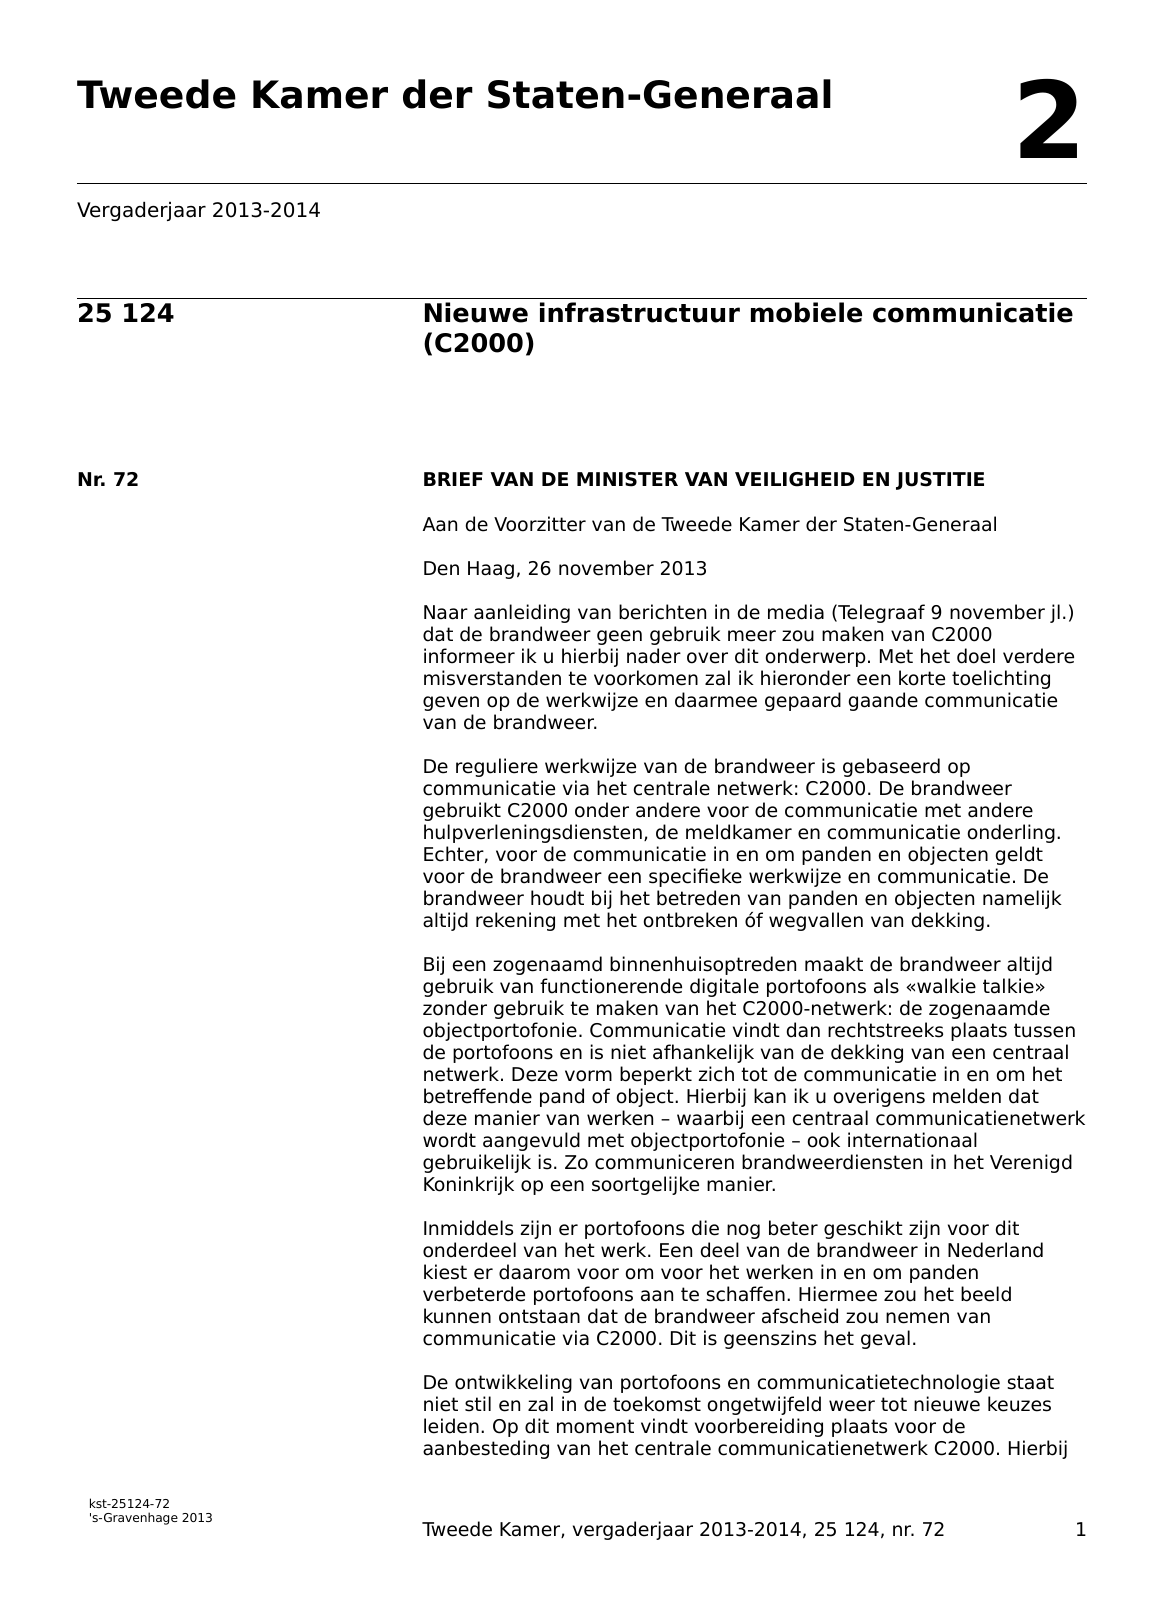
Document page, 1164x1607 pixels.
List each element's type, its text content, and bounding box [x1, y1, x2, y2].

text De ontwikkeling van portofoons en communicatietechnologie staat niet stil en zal in de toekomst ongetwijfeld weer tot nieuwe keuzes leiden. Op dit moment vindt voorbereiding plaats voor de aanbesteding van het centrale communicatienetwerk C2000. Hierbij [422, 1372, 1087, 1460]
table_cell Vergaderjaar 2013-2014 [77, 184, 1087, 298]
text Aan de Voorzitter van de Tweede Kamer der Staten-Generaal [422, 513, 1087, 536]
text Bij een zogenaamd binnenhuisoptreden maakt de brandweer altijd gebruik van functionerende digitale portofoons als «walkie talkie» zonder gebruik te maken van het C2000-netwerk: de zogenaamde objectportofonie. Communicatie vindt dan rechtstreeks plaats tussen de portofoons en is niet afhankelijk van de dekking van een centraal netwerk. Deze vorm beperkt zich tot de communicatie in en om het betreffende pand of object. Hierbij kan ik u overigens melden dat deze manier van werken – waarbij een centraal communicatienetwerk wordt aangevuld met objectportofonie – ook internationaal gebruikelijk is. Zo communiceren brandweerdiensten in het Verenigd Koninkrijk op een soortgelijke manier. [422, 954, 1087, 1196]
subtitle 25 124 Nieuwe infrastructuur mobiele communicatie (C2000) [77, 299, 1087, 358]
subtitle Nr. 72 BRIEF VAN DE MINISTER VAN VEILIGHEID EN JUSTITIE [77, 469, 1087, 491]
text 's-Gravenhage 2013 [88, 1511, 323, 1525]
text Den Haag, 26 november 2013 [422, 558, 1087, 580]
table_header Tweede Kamer der Staten-Generaal [77, 59, 886, 183]
text Naar aanleiding van berichten in de media (Telegraaf 9 november jl.) dat de brandweer geen gebruik meer zou maken van C2000 informeer ik u hierbij nader over dit onderwerp. Met het doel verdere misverstanden te voorkomen zal ik hieronder een korte toelichting geven op de werkwijze en daarmee gepaard gaande communicatie van de brandweer. [422, 602, 1087, 734]
table_header 2 [886, 59, 1087, 183]
text De reguliere werkwijze van de brandweer is gebaseerd op communicatie via het centrale netwerk: C2000. De brandweer gebruikt C2000 onder andere voor de communicatie met andere hulpverleningsdiensten, de meldkamer en communicatie onderling. Echter, voor de communicatie in en om panden en objecten geldt voor de brandweer een specifieke werkwijze en communicatie. De brandweer houdt bij het betreden van panden en objecten namelijk altijd rekening met het ontbreken óf wegvallen van dekking. [422, 756, 1087, 932]
text Inmiddels zijn er portofoons die nog beter geschikt zijn voor dit onderdeel van het werk. Een deel van de brandweer in Nederland kiest er daarom voor om voor het werken in en om panden verbeterde portofoons aan te schaffen. Hiermee zou het beeld kunnen ontstaan dat de brandweer afscheid zou nemen van communicatie via C2000. Dit is geenszins het geval. [422, 1218, 1087, 1350]
text kst-25124-72 [88, 1497, 323, 1511]
